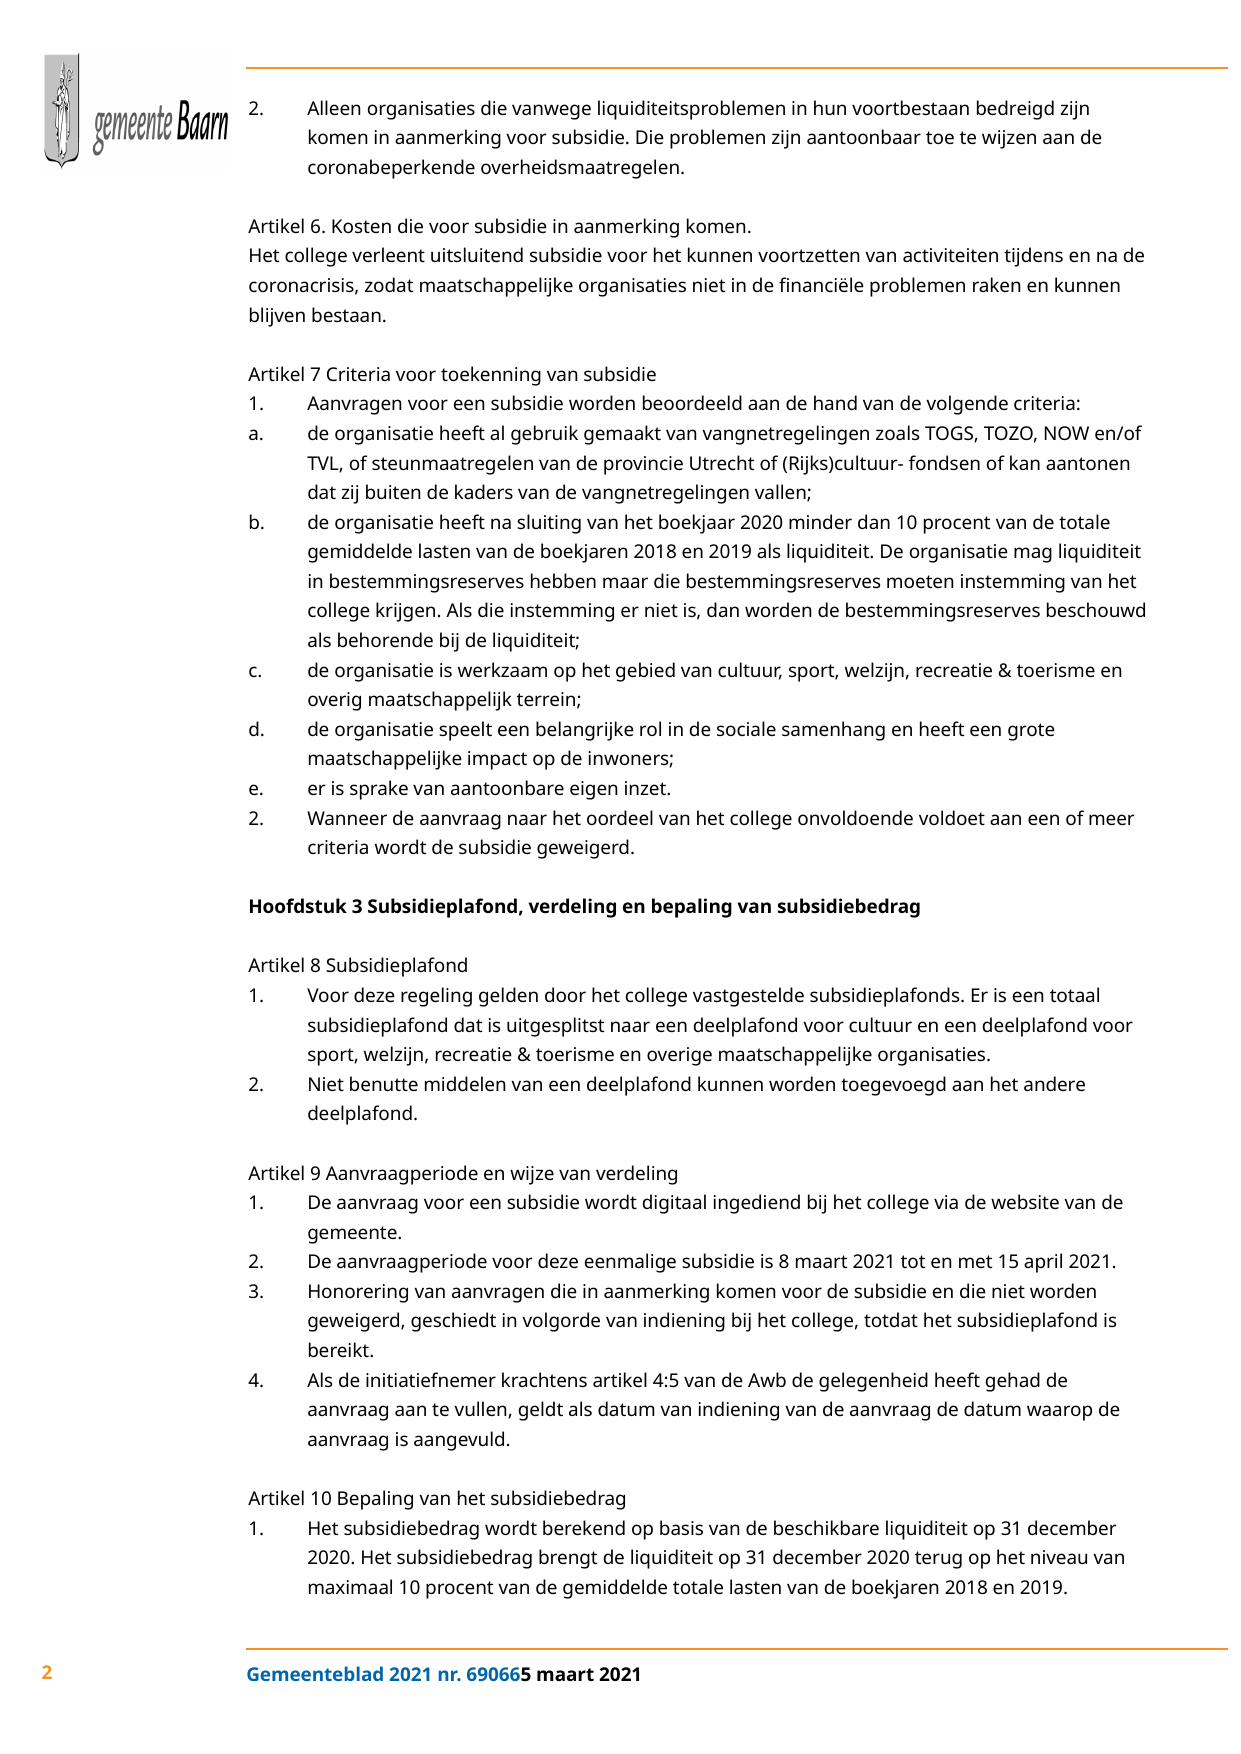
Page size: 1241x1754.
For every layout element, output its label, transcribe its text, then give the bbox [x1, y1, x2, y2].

list Aanvragen voor een subsidie worden beoordeeld aan de hand van de volgende criteria: [248, 391, 1152, 416]
list de organisatie speelt een belangrijke rol in de sociale samenhang en heeft een grote maatschappelijke impact op de inwoners; [248, 716, 1152, 771]
list Wanneer de aanvraag naar het oordeel van het college onvoldoende voldoet aan een of meer criteria wordt de subsidie geweigerd. [248, 805, 1152, 860]
list De aanvraag voor een subsidie wordt digitaal ingediend bij het college via de website van de gemeente. [248, 1189, 1152, 1245]
list de organisatie is werkzaam op het gebied van cultuur, sport, welzijn, recreatie & toerisme en overig maatschappelijk terrein; [248, 657, 1152, 712]
list Als de initiatiefnemer krachtens artikel 4:5 van de Awb de gelegenheid heeft gehad de aanvraag aan te vullen, geldt als datum van indiening van de aanvraag de datum waarop de aanvraag is aangevuld. [248, 1367, 1152, 1452]
text Artikel 7 Criteria voor toekenning van subsidie [248, 361, 1152, 387]
list Honorering van aanvragen die in aanmerking komen voor de subsidie en die niet worden geweigerd, geschiedt in volgorde van indiening bij het college, totdat het subsidieplafond is bereikt. [248, 1278, 1152, 1363]
text Artikel 9 Aanvraagperiode en wijze van verdeling [248, 1160, 1152, 1186]
list Alleen organisaties die vanwege liquiditeitsproblemen in hun voortbestaan bedreigd zijn komen in aanmerking voor subsidie. Die problemen zijn aantoonbaar toe te wijzen aan de coronabeperkende overheidsmaatregelen. [248, 95, 1152, 180]
text Artikel 10 Bepaling van het subsidiebedrag [248, 1485, 1152, 1511]
text Artikel 6. Kosten die voor subsidie in aanmerking komen. [248, 213, 1152, 239]
list Het subsidiebedrag wordt berekend op basis van de beschikbare liquiditeit op 31 december 2020. Het subsidiebedrag brengt de liquiditeit op 31 december 2020 terug op het niveau van maximaal 10 procent van de gemiddelde totale lasten van de boekjaren 2018 en 2019. [248, 1515, 1152, 1600]
picture [41, 47, 231, 172]
list de organisatie heeft na sluiting van het boekjaar 2020 minder dan 10 procent van de totale gemiddelde lasten van de boekjaren 2018 en 2019 als liquiditeit. De organisatie mag liquiditeit in bestemmingsreserves hebben maar die bestemmingsreserves moeten instemming van het college krijgen. Als die instemming er niet is, dan worden de bestemmingsreserves beschouwd als behorende bij de liquiditeit; [248, 509, 1152, 653]
list de organisatie heeft al gebruik gemaakt van vangnetregelingen zoals TOGS, TOZO, NOW en/of TVL, of steunmaatregelen van de provincie Utrecht of (Rijks)cultuur- fondsen of kan aantonen dat zij buiten de kaders van de vangnetregelingen vallen; [248, 420, 1152, 505]
text Hoofdstuk 3 Subsidieplafond, verdeling en bepaling van subsidiebedrag [248, 893, 1152, 919]
list Niet benutte middelen van een deelplafond kunnen worden toegevoegd aan het andere deelplafond. [248, 1071, 1152, 1126]
list Voor deze regeling gelden door het college vastgestelde subsidieplafonds. Er is een totaal subsidieplafond dat is uitgesplitst naar een deelplafond voor cultuur en een deelplafond voor sport, welzijn, recreatie & toerisme en overige maatschappelijke organisaties. [248, 982, 1152, 1067]
list er is sprake van aantoonbare eigen inzet. [248, 775, 1152, 801]
list De aanvraagperiode voor deze eenmalige subsidie is 8 maart 2021 tot en met 15 april 2021. [248, 1248, 1152, 1274]
text Het college verleent uitsluitend subsidie voor het kunnen voortzetten van activiteiten tijdens en na de coronacrisis, zodat maatschappelijke organisaties niet in de financiële problemen raken en kunnen blijven bestaan. [248, 243, 1152, 328]
text Artikel 8 Subsidieplafond [248, 953, 1152, 978]
